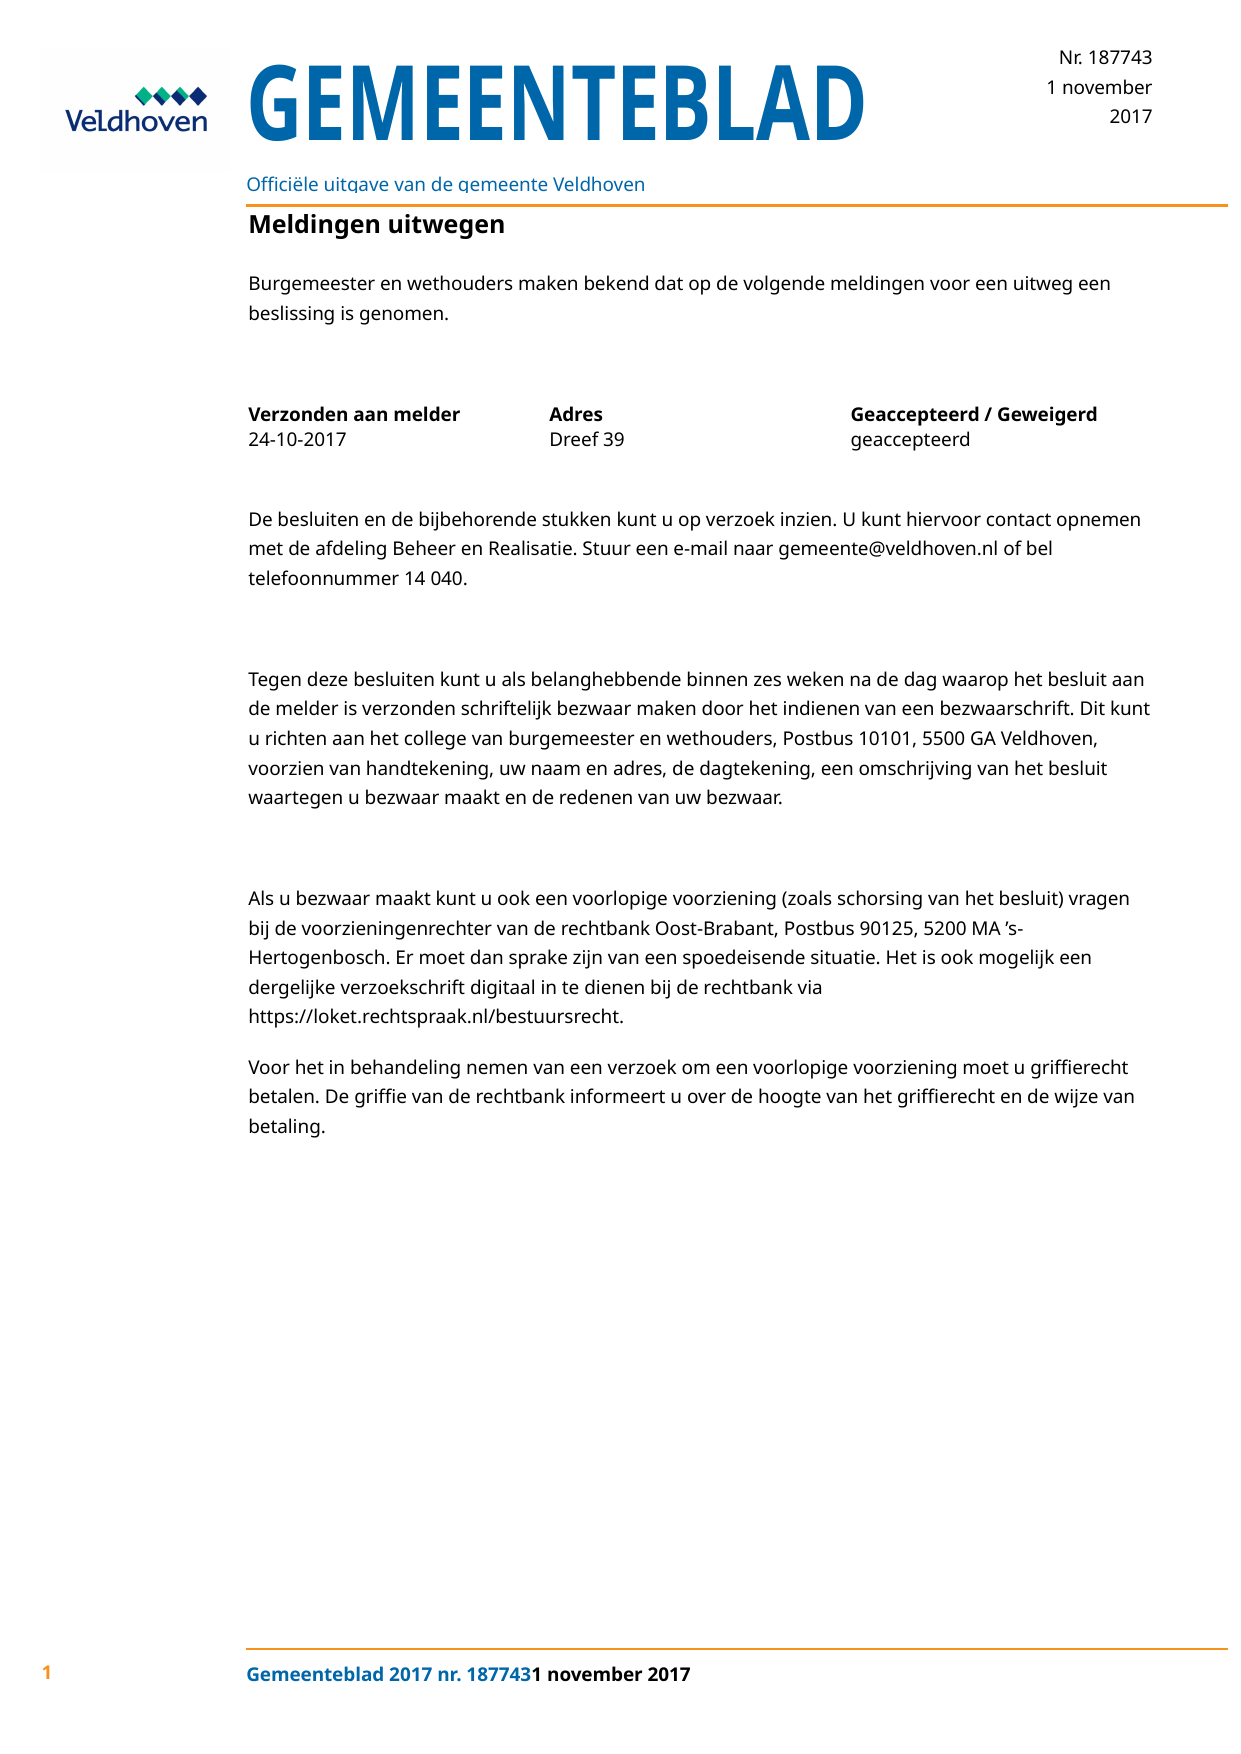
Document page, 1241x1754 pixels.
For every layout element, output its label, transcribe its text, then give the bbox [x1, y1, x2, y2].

text De besluiten en de bijbehorende stukken kunt u op verzoek inzien. U kunt hiervoor contact opnemen met de afdeling Beheer en Realisatie. Stuur een e-mail naar gemeente@veldhoven.nl of bel telefoonnummer 14 040. [248, 506, 1152, 591]
picture [41, 47, 231, 172]
text Tegen deze besluiten kunt u als belanghebbende binnen zes weken na de dag waarop het besluit aan de melder is verzonden schriftelijk bezwaar maken door het indienen van een bezwaarschrift. Dit kunt u richten aan het college van burgemeester en wethouders, Postbus 10101, 5500 GA Veldhoven, voorzien van handtekening, uw naam en adres, de dagtekening, een omschrijving van het besluit waartegen u bezwaar maakt en de redenen van uw bezwaar. [248, 666, 1152, 810]
table_cell 24-10-2017 [248, 427, 549, 452]
table_header Geaccepteerd / Geweigerd [850, 401, 1152, 427]
text Burgemeester en wethouders maken bekend dat op de volgende meldingen voor een uitweg een beslissing is genomen. [248, 270, 1152, 326]
table_cell geaccepteerd [850, 427, 1152, 452]
text Voor het in behandeling nemen van een verzoek om een voorlopige voorziening moet u griffierecht betalen. De griffie van de rechtbank informeert u over de hoogte van het griffierecht en de wijze van betaling. [248, 1054, 1152, 1139]
text Meldingen uitwegen [248, 207, 1152, 241]
table_header Verzonden aan melder [248, 401, 549, 427]
table_header Adres [549, 401, 850, 427]
table_cell Dreef 39 [549, 427, 850, 452]
text Als u bezwaar maakt kunt u ook een voorlopige voorziening (zoals schorsing van het besluit) vragen bij de voorzieningenrechter van de rechtbank Oost-Brabant, Postbus 90125, 5200 MA ’s-Hertogenbosch. Er moet dan sprake zijn van een spoedeisende situatie. Het is ook mogelijk een dergelijke verzoekschrift digitaal in te dienen bij de rechtbank via https://loket.rechtspraak.nl/bestuursrecht. [248, 885, 1152, 1029]
